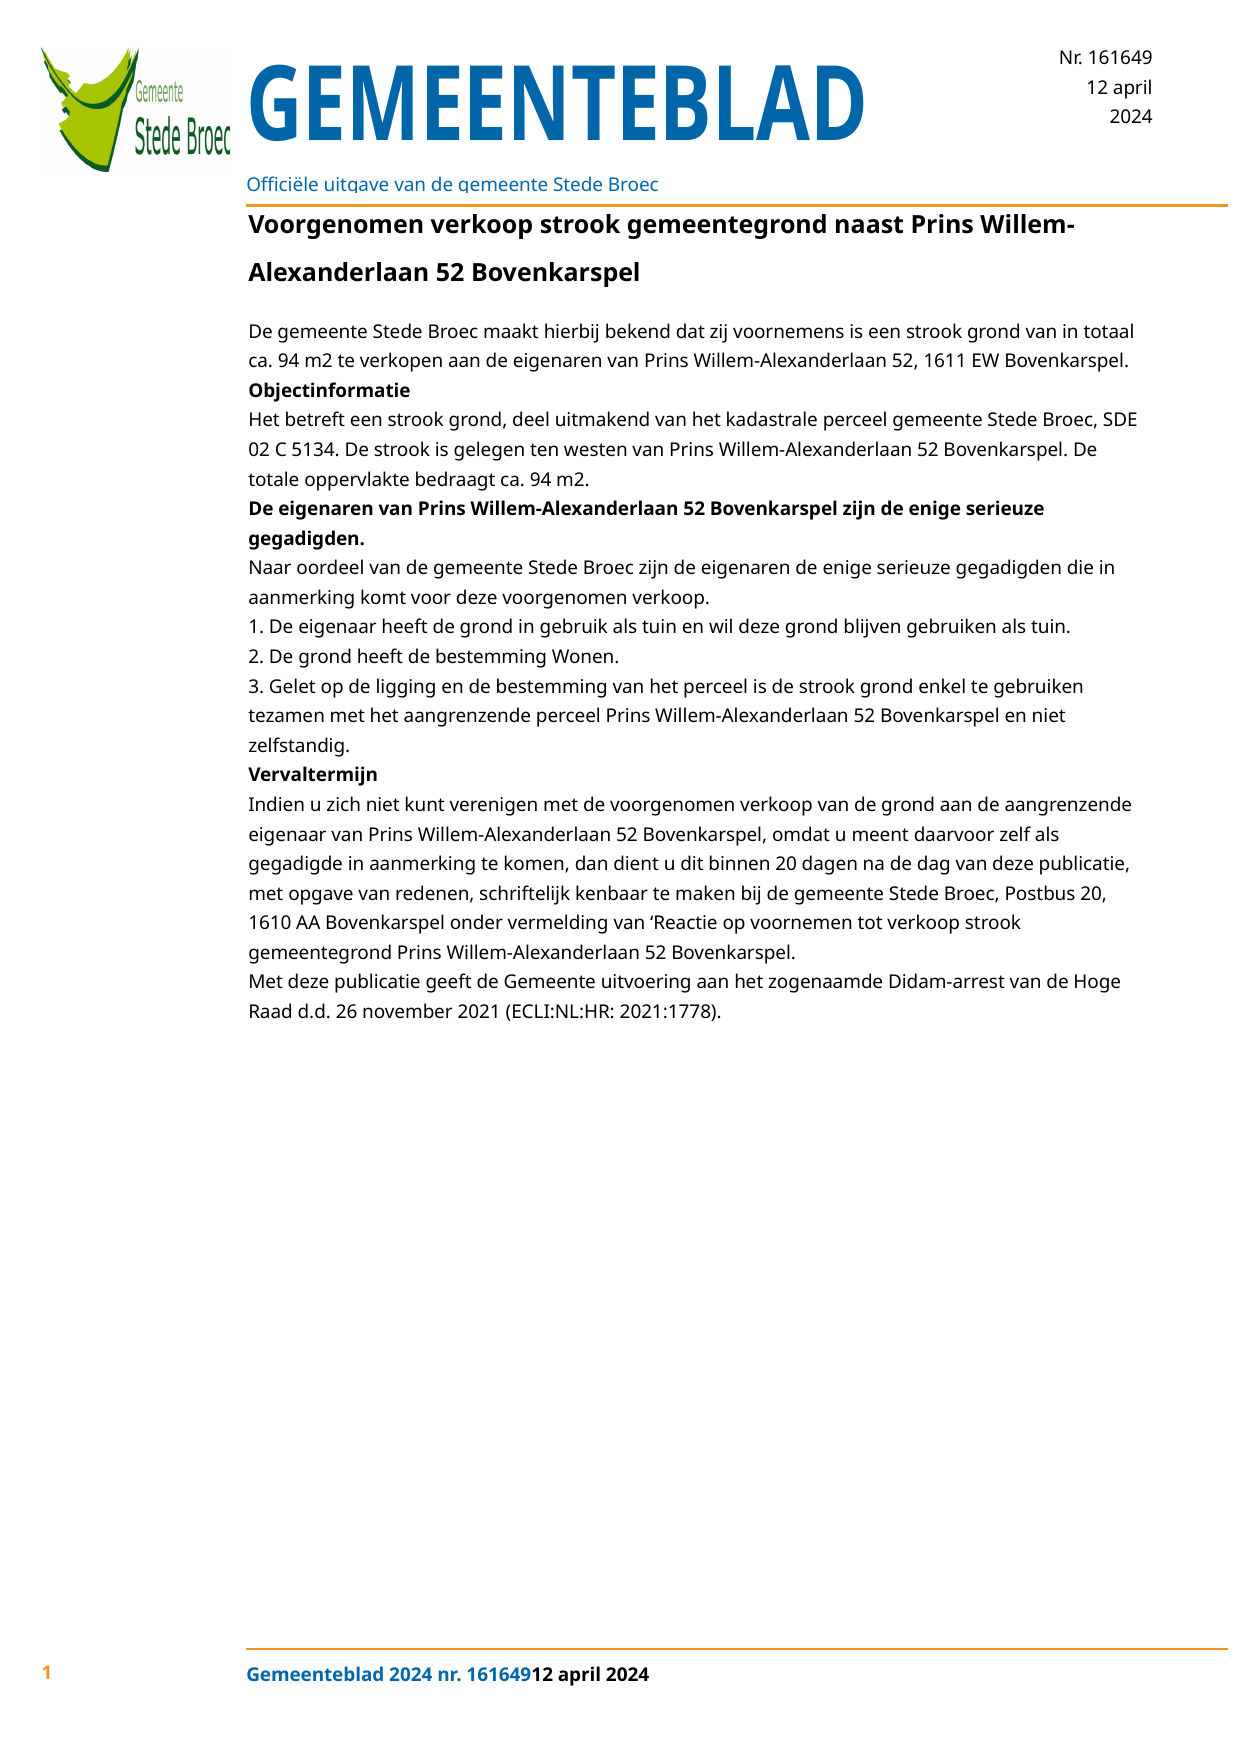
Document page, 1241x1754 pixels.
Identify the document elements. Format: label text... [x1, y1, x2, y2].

text Voorgenomen verkoop strook gemeentegrond naast Prins Willem-Alexanderlaan 52 Bovenkarspel [248, 207, 1152, 288]
text Vervaltermijn [248, 762, 1152, 787]
text Indien u zich niet kunt verenigen met de voorgenomen verkoop van de grond aan de aangrenzende eigenaar van Prins Willem-Alexanderlaan 52 Bovenkarspel, omdat u meent daarvoor zelf als gegadigde in aanmerking te komen, dan dient u dit binnen 20 dagen na de dag van deze publicatie, met opgave van redenen, schriftelijk kenbaar te maken bij de gemeente Stede Broec, Postbus 20, 1610 AA Bovenkarspel onder vermelding van ‘Reactie op voornemen tot verkoop strook gemeentegrond Prins Willem-Alexanderlaan 52 Bovenkarspel. [248, 791, 1152, 965]
picture [41, 47, 231, 172]
text 3. Gelet op de ligging en de bestemming van het perceel is de strook grond enkel te gebruiken tezamen met het aangrenzende perceel Prins Willem-Alexanderlaan 52 Bovenkarspel en niet zelfstandig. [248, 673, 1152, 758]
text De eigenaren van Prins Willem-Alexanderlaan 52 Bovenkarspel zijn de enige serieuze gegadigden. [248, 495, 1152, 551]
text Objectinformatie [248, 377, 1152, 403]
text Het betreft een strook grond, deel uitmakend van het kadastrale perceel gemeente Stede Broec, SDE 02 C 5134. De strook is gelegen ten westen van Prins Willem-Alexanderlaan 52 Bovenkarspel. De totale oppervlakte bedraagt ca. 94 m2. [248, 407, 1152, 492]
text Met deze publicatie geeft de Gemeente uitvoering aan het zogenaamde Didam-arrest van de Hoge Raad d.d. 26 november 2021 (ECLI:NL:HR: 2021:1778). [248, 969, 1152, 1024]
text De gemeente Stede Broec maakt hierbij bekend dat zij voornemens is een strook grond van in totaal ca. 94 m2 te verkopen aan de eigenaren van Prins Willem-Alexanderlaan 52, 1611 EW Bovenkarspel. [248, 318, 1152, 373]
text Naar oordeel van de gemeente Stede Broec zijn de eigenaren de enige serieuze gegadigden die in aanmerking komt voor deze voorgenomen verkoop. [248, 554, 1152, 610]
text 1. De eigenaar heeft de grond in gebruik als tuin en wil deze grond blijven gebruiken als tuin. [248, 614, 1152, 639]
text 2. De grond heeft de bestemming Wonen. [248, 643, 1152, 669]
